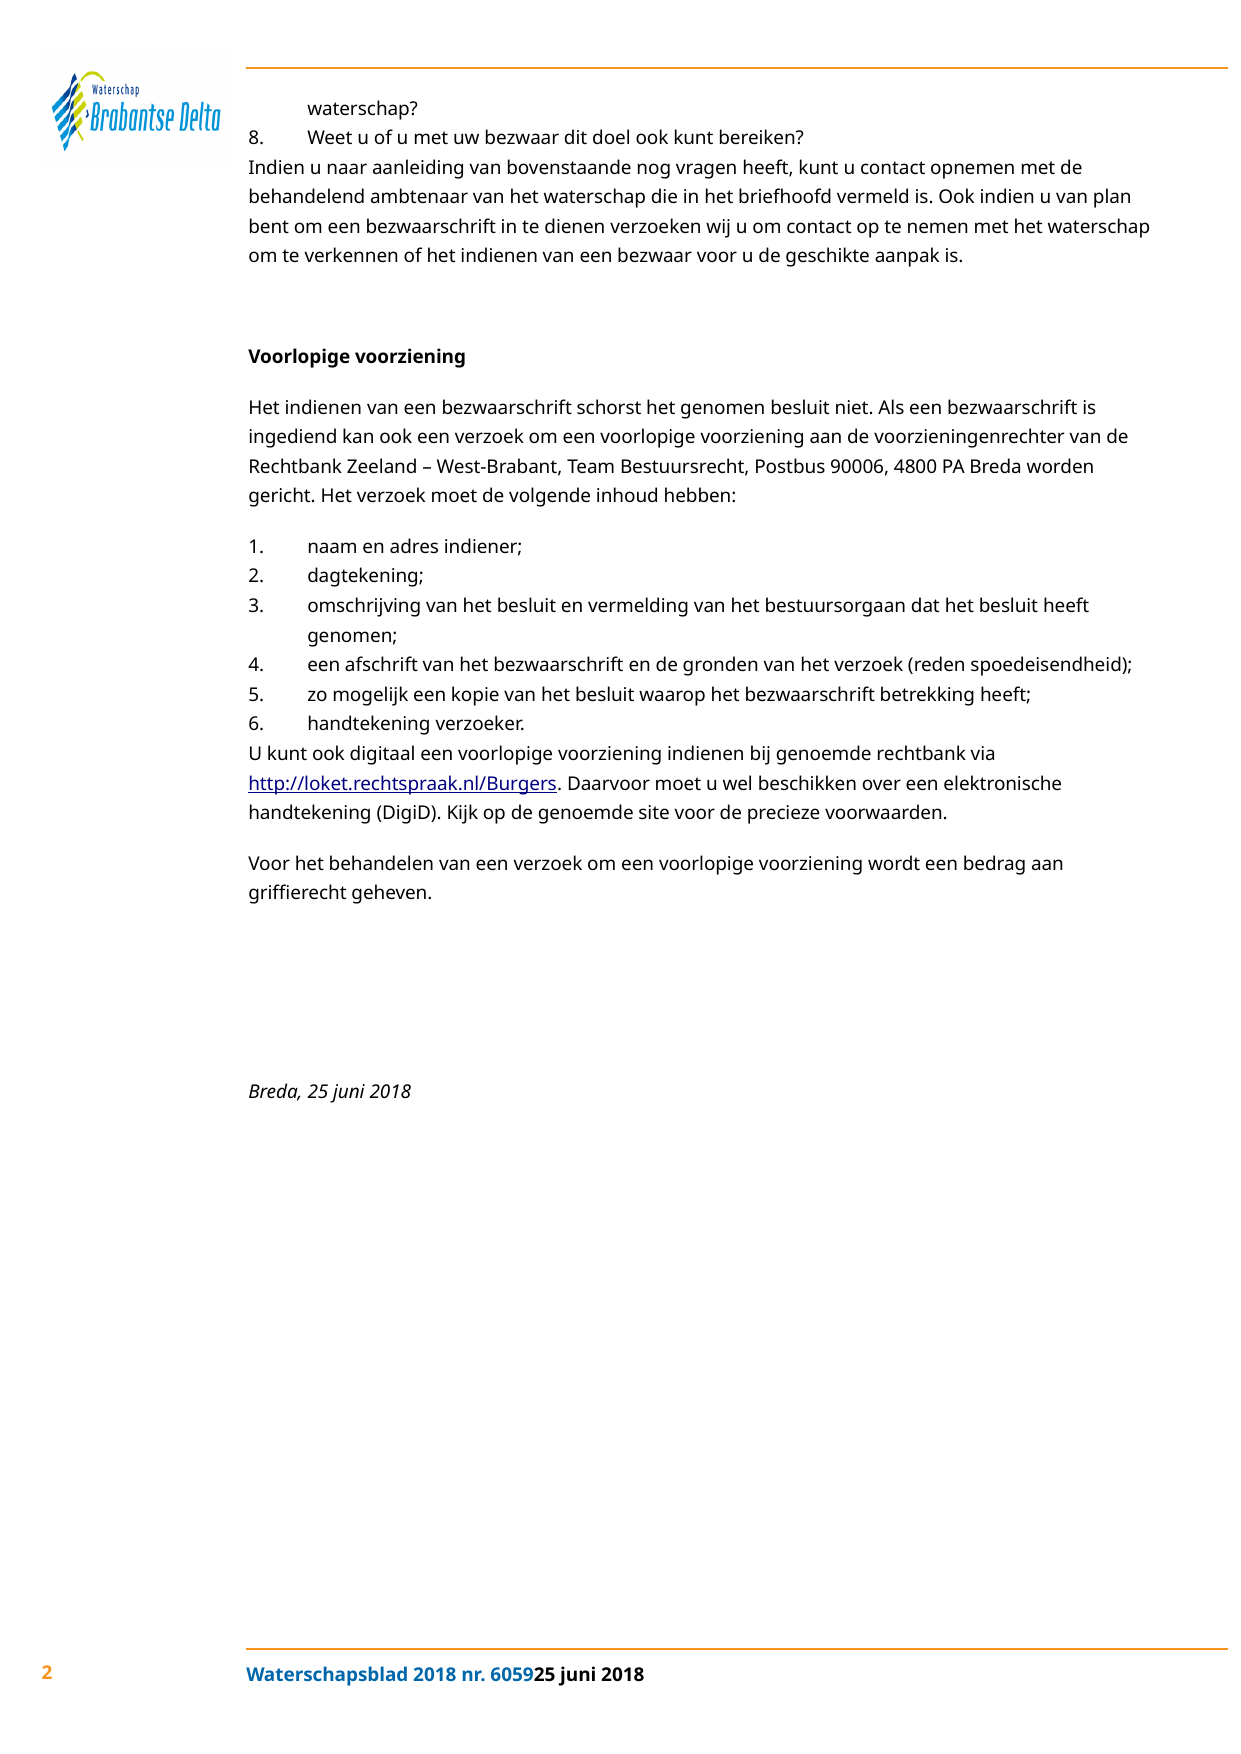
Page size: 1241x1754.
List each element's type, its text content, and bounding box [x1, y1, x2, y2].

list naam en adres indiener; [248, 533, 1152, 559]
text U kunt ook digitaal een voorlopige voorziening indienen bij genoemde rechtbank via http://loket.rechtspraak.nl/Burgers. Daarvoor moet u wel beschikken over een elektronische handtekening (DigiD). Kijk op de genoemde site voor de precieze voorwaarden. [248, 740, 1152, 825]
list omschrijving van het besluit en vermelding van het bestuursorgaan dat het besluit heeft genomen; [248, 592, 1152, 648]
list handtekening verzoeker. [248, 711, 1152, 736]
list zo mogelijk een kopie van het besluit waarop het bezwaarschrift betrekking heeft; [248, 681, 1152, 707]
text Indien u naar aanleiding van bovenstaande nog vragen heeft, kunt u contact opnemen met de behandelend ambtenaar van het waterschap die in het briefhoofd vermeld is. Ook indien u van plan bent om een bezwaarschrift in te dienen verzoeken wij u om contact op te nemen met het waterschap om te verkennen of het indienen van een bezwaar voor u de geschikte aanpak is. [248, 154, 1152, 268]
list een afschrift van het bezwaarschrift en de gronden van het verzoek (reden spoedeisendheid); [248, 651, 1152, 677]
text Voorlopige voorziening [248, 343, 1152, 369]
list waterschap? [248, 95, 1152, 121]
text Voor het behandelen van een verzoek om een voorlopige voorziening wordt een bedrag aan griffierecht geheven. [248, 850, 1152, 905]
text Breda, 25 juni 2018 [248, 1078, 1152, 1104]
list Weet u of u met uw bezwaar dit doel ook kunt bereiken? [248, 124, 1152, 150]
text Het indienen van een bezwaarschrift schorst het genomen besluit niet. Als een bezwaarschrift is ingediend kan ook een verzoek om een voorlopige voorziening aan de voorzieningenrechter van de Rechtbank Zeeland – West-Brabant, Team Bestuursrecht, Postbus 90006, 4800 PA Breda worden gericht. Het verzoek moet de volgende inhoud hebben: [248, 394, 1152, 508]
picture [41, 47, 231, 172]
list dagtekening; [248, 563, 1152, 588]
